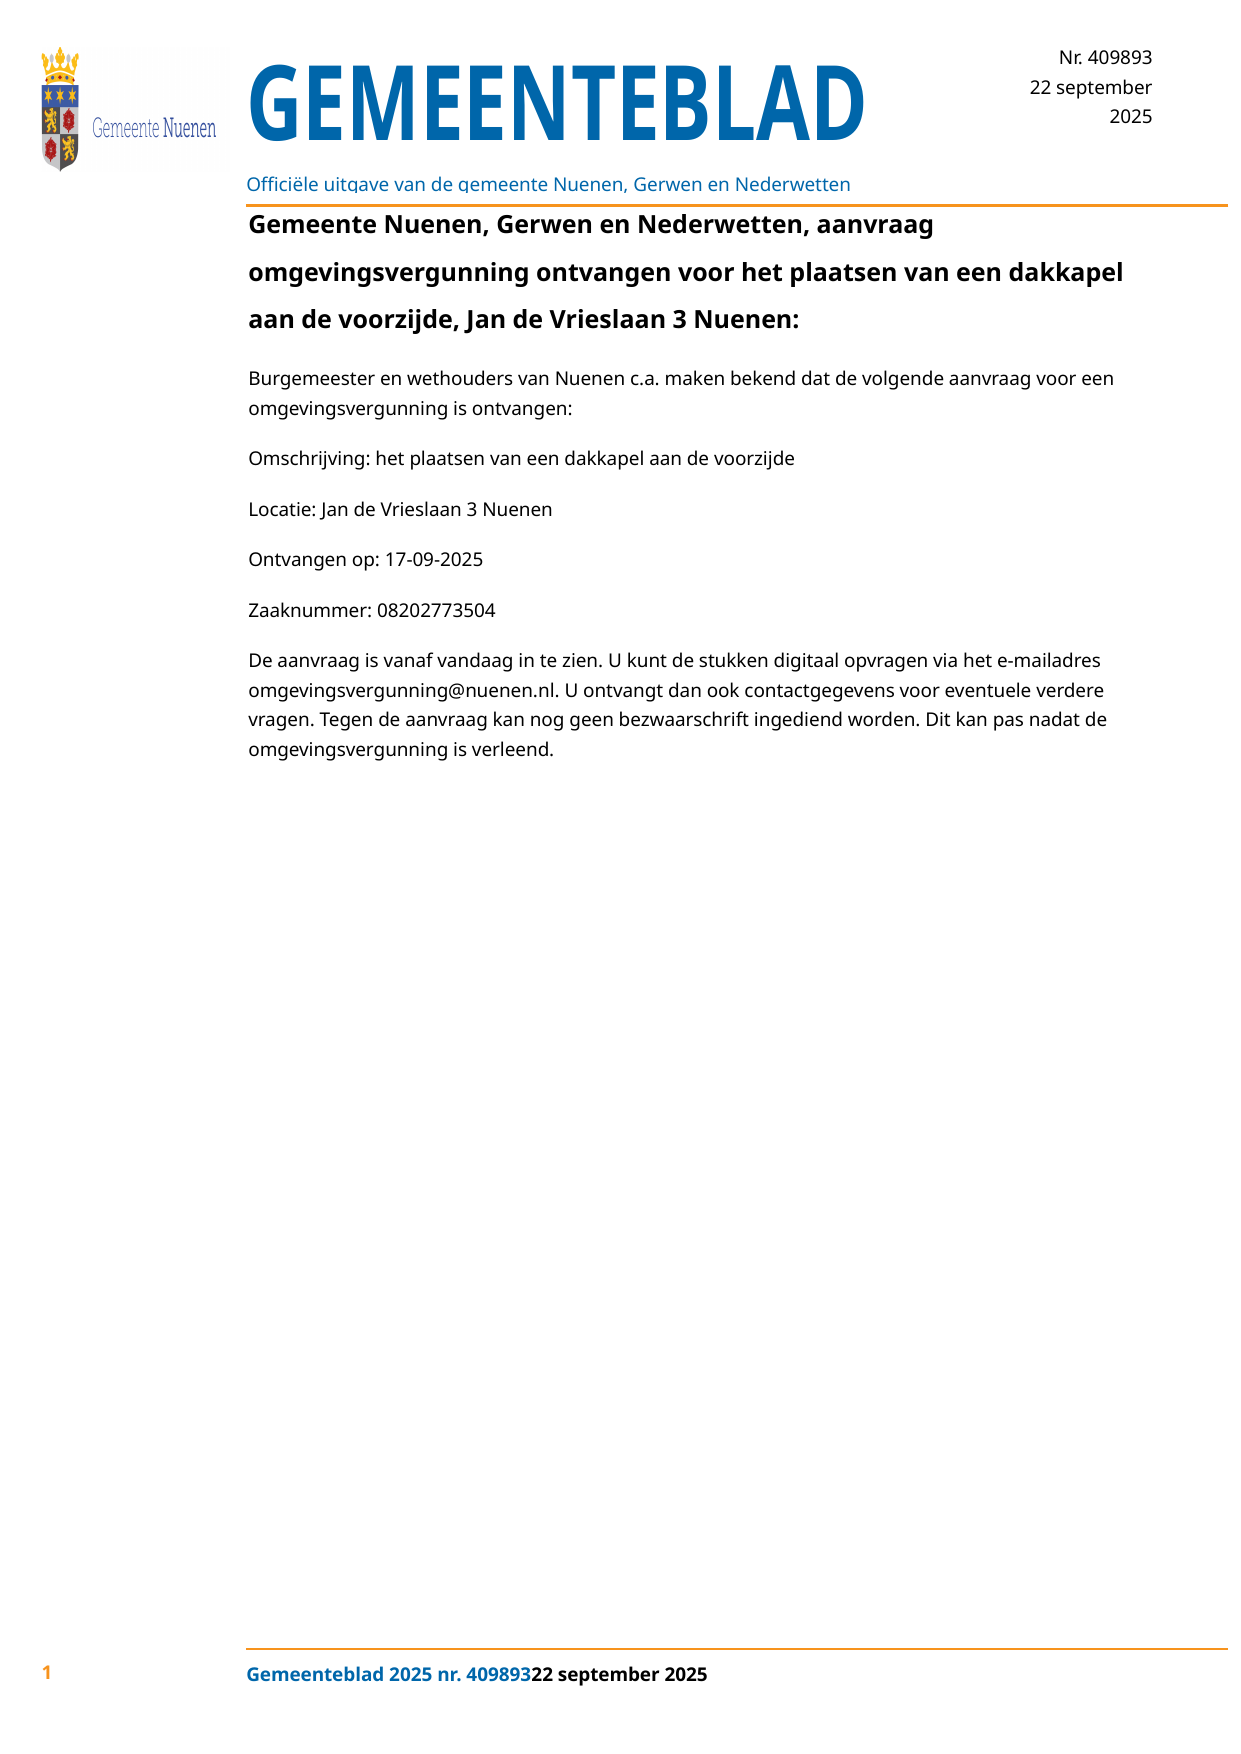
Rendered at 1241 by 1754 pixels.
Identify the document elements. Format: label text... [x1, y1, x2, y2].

text Omschrijving: het plaatsen van een dakkapel aan de voorzijde [248, 446, 1152, 471]
text Ontvangen op: 17-09-2025 [248, 546, 1152, 572]
text Zaaknummer: 08202773504 [248, 597, 1152, 622]
text De aanvraag is vanaf vandaag in te zien. U kunt de stukken digitaal opvragen via het e-mailadres omgevingsvergunning@nuenen.nl. U ontvangt dan ook contactgegevens voor eventuele verdere vragen. Tegen de aanvraag kan nog geen bezwaarschrift ingediend worden. Dit kan pas nadat de omgevingsvergunning is verleend. [248, 647, 1152, 762]
text Locatie: Jan de Vrieslaan 3 Nuenen [248, 496, 1152, 522]
text Gemeente Nuenen, Gerwen en Nederwetten, aanvraag omgevingsvergunning ontvangen voor het plaatsen van een dakkapel aan de voorzijde, Jan de Vrieslaan 3 Nuenen: [248, 207, 1152, 336]
picture [41, 47, 231, 172]
text Burgemeester en wethouders van Nuenen c.a. maken bekend dat de volgende aanvraag voor een omgevingsvergunning is ontvangen: [248, 366, 1152, 421]
